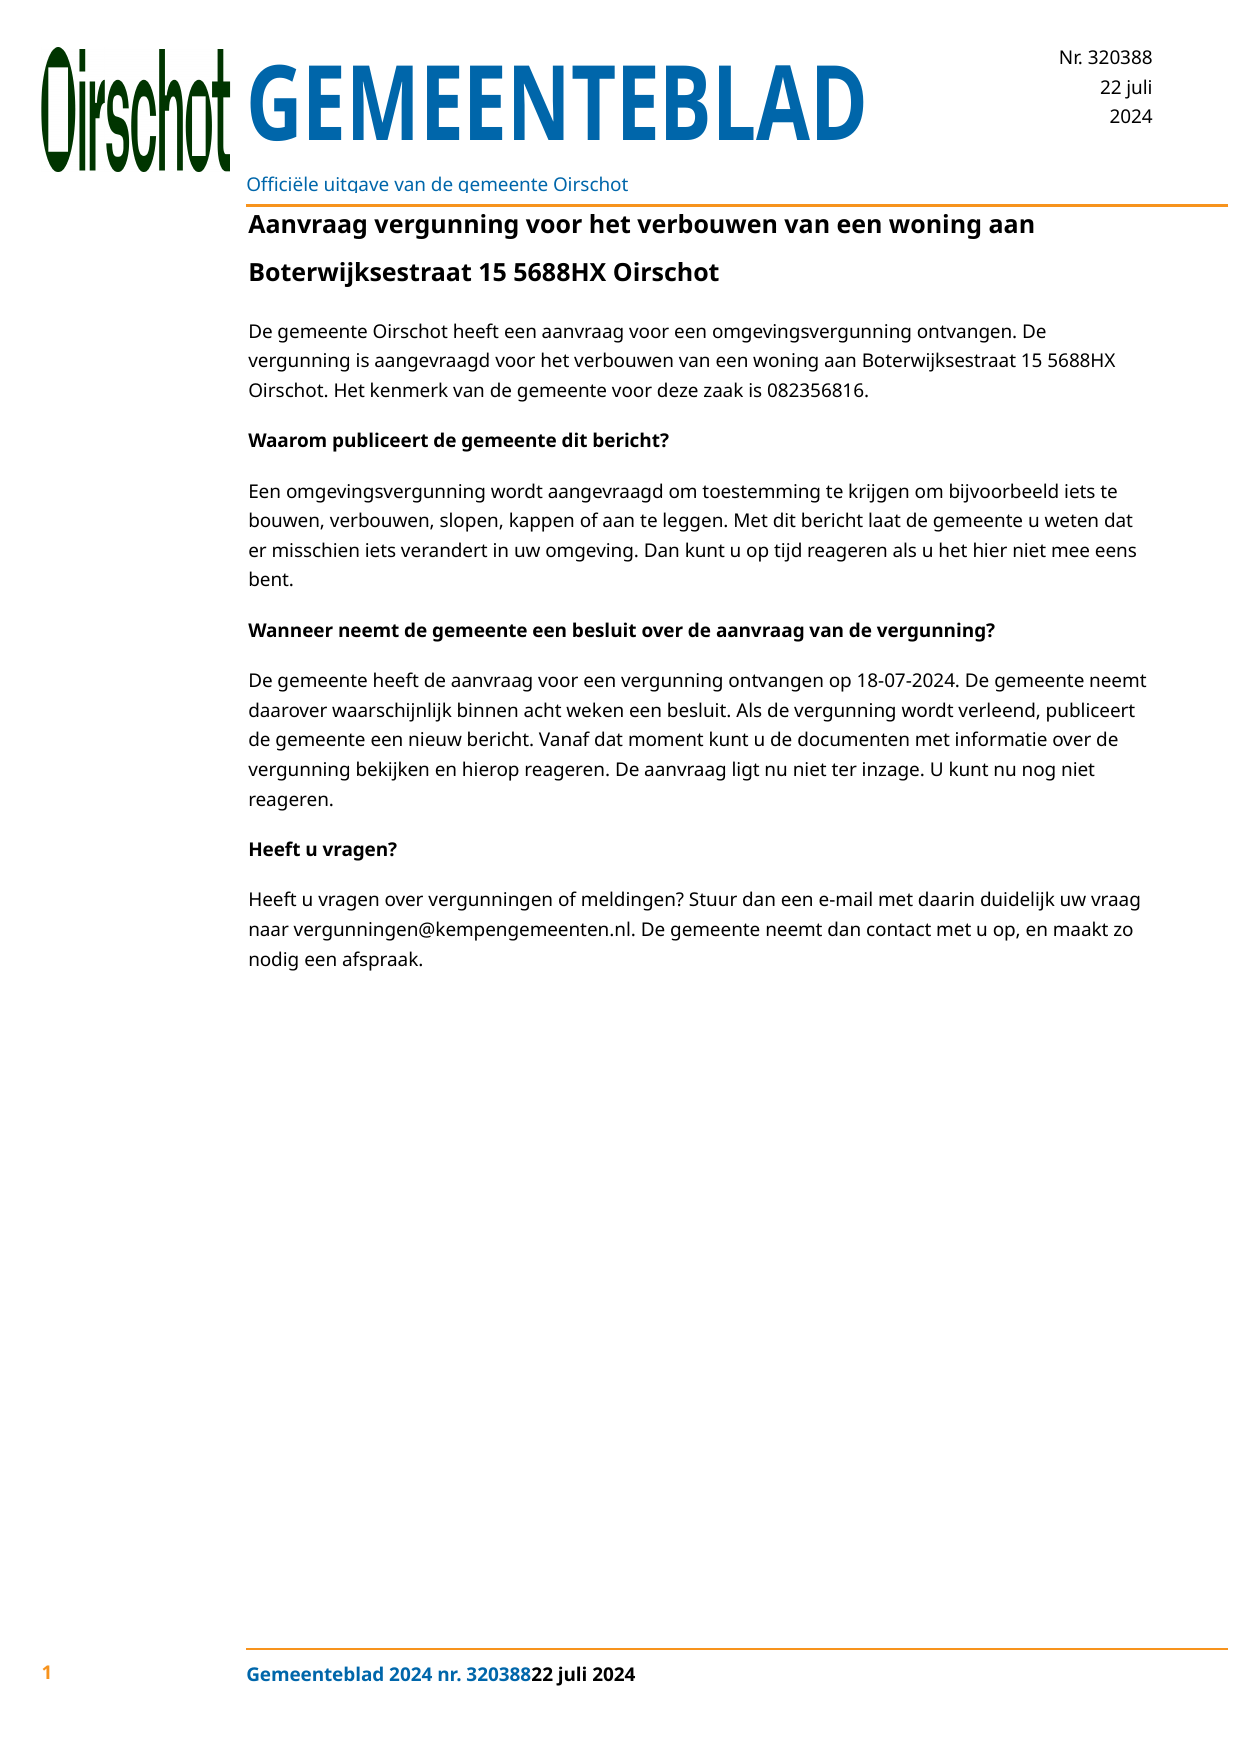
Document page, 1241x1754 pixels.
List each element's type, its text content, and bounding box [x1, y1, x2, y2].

text Heeft u vragen? [248, 836, 1152, 862]
text Wanneer neemt de gemeente een besluit over de aanvraag van de vergunning? [248, 617, 1152, 643]
picture [41, 47, 231, 172]
text Waarom publiceert de gemeente dit bericht? [248, 427, 1152, 453]
text De gemeente heeft de aanvraag voor een vergunning ontvangen op 18-07-2024. De gemeente neemt daarover waarschijnlijk binnen acht weken een besluit. Als de vergunning wordt verleend, publiceert de gemeente een nieuw bericht. Vanaf dat moment kunt u de documenten met informatie over de vergunning bekijken en hierop reageren. De aanvraag ligt nu niet ter inzage. U kunt nu nog niet reageren. [248, 667, 1152, 812]
text De gemeente Oirschot heeft een aanvraag voor een omgevingsvergunning ontvangen. De vergunning is aangevraagd voor het verbouwen van een woning aan Boterwijksestraat 15 5688HX Oirschot. Het kenmerk van de gemeente voor deze zaak is 082356816. [248, 318, 1152, 403]
text Een omgevingsvergunning wordt aangevraagd om toestemming te krijgen om bijvoorbeeld iets te bouwen, verbouwen, slopen, kappen of aan te leggen. Met dit bericht laat de gemeente u weten dat er misschien iets verandert in uw omgeving. Dan kunt u op tijd reageren als u het hier niet mee eens bent. [248, 478, 1152, 592]
text Aanvraag vergunning voor het verbouwen van een woning aan Boterwijksestraat 15 5688HX Oirschot [248, 207, 1152, 288]
text Heeft u vragen over vergunningen of meldingen? Stuur dan een e-mail met daarin duidelijk uw vraag naar vergunningen@kempengemeenten.nl. De gemeente neemt dan contact met u op, en maakt zo nodig een afspraak. [248, 887, 1152, 972]
